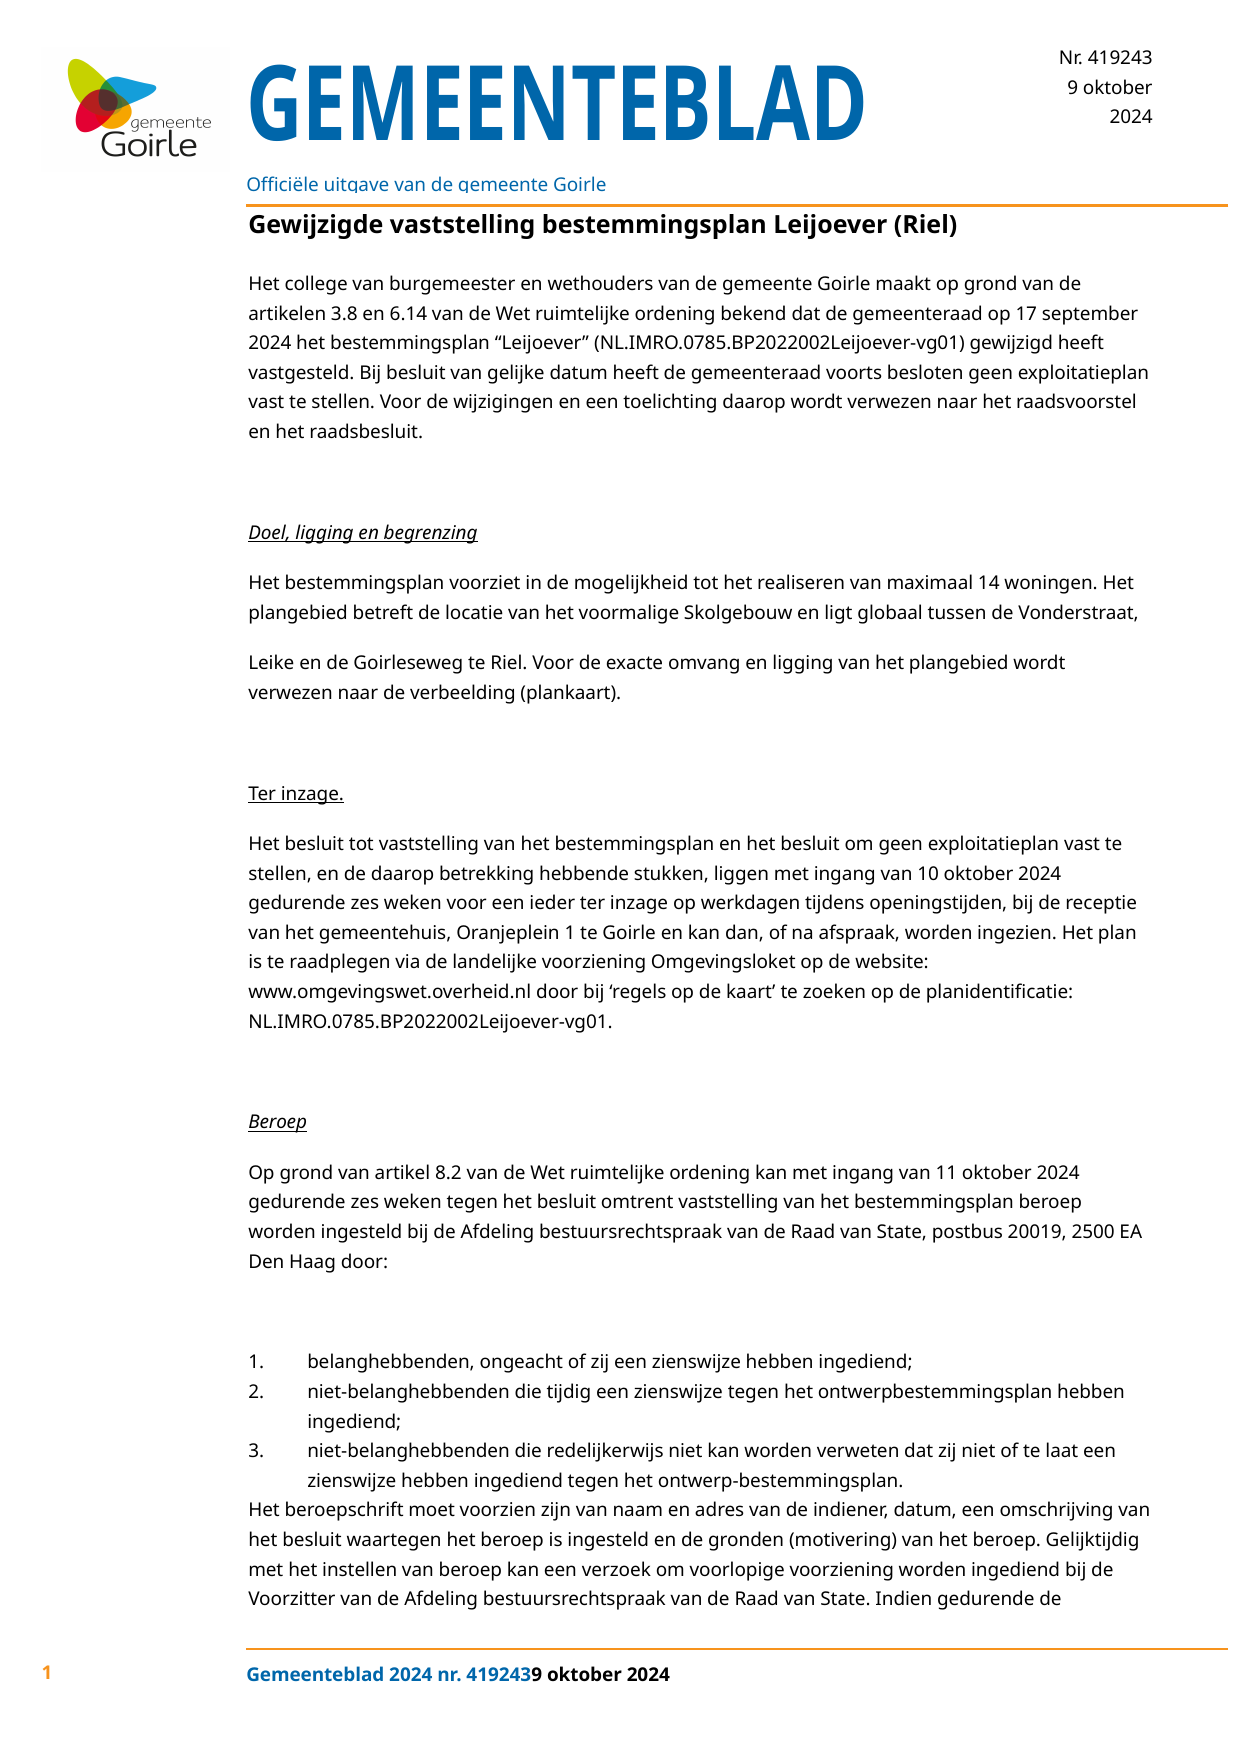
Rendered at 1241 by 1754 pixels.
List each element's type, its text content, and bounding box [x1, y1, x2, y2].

text Beroep [248, 1109, 1152, 1134]
text Het beroepschrift moet voorzien zijn van naam en adres van de indiener, datum, een omschrijving van het besluit waartegen het beroep is ingesteld en de gronden (motivering) van het beroep. Gelijktijdig met het instellen van beroep kan een verzoek om voorlopige voorziening worden ingediend bij de Voorzitter van de Afdeling bestuursrechtspraak van de Raad van State. Indien gedurende de [248, 1497, 1152, 1611]
text Gewijzigde vaststelling bestemmingsplan Leijoever (Riel) [248, 207, 1152, 241]
text Op grond van artikel 8.2 van de Wet ruimtelijke ordening kan met ingang van 11 oktober 2024 gedurende zes weken tegen het besluit omtrent vaststelling van het bestemmingsplan beroep worden ingesteld bij de Afdeling bestuursrechtspraak van de Raad van State, postbus 20019, 2500 EA Den Haag door: [248, 1159, 1152, 1273]
list belanghebbenden, ongeacht of zij een zienswijze hebben ingediend; [248, 1349, 1152, 1374]
text Doel, ligging en begrenzing [248, 519, 1152, 545]
text Ter inzage. [248, 780, 1152, 806]
text Het bestemmingsplan voorziet in de mogelijkheid tot het realiseren van maximaal 14 woningen. Het plangebied betreft de locatie van het voormalige Skolgebouw en ligt globaal tussen de Vonderstraat, [248, 569, 1152, 625]
list niet-belanghebbenden die tijdig een zienswijze tegen het ontwerpbestemmingsplan hebben ingediend; [248, 1378, 1152, 1433]
text Leike en de Goirleseweg te Riel. Voor de exacte omvang en ligging van het plangebied wordt verwezen naar de verbeelding (plankaart). [248, 649, 1152, 705]
text Het college van burgemeester en wethouders van de gemeente Goirle maakt op grond van de artikelen 3.8 en 6.14 van de Wet ruimtelijke ordening bekend dat de gemeenteraad op 17 september 2024 het bestemmingsplan “Leijoever” (NL.IMRO.0785.BP2022002Leijoever-vg01) gewijzigd heeft vastgesteld. Bij besluit van gelijke datum heeft de gemeenteraad voorts besloten geen exploitatieplan vast te stellen. Voor de wijzigingen en een toelichting daarop wordt verwezen naar het raadsvoorstel en het raadsbesluit. [248, 270, 1152, 444]
text Het besluit tot vaststelling van het bestemmingsplan en het besluit om geen exploitatieplan vast te stellen, en de daarop betrekking hebbende stukken, liggen met ingang van 10 oktober 2024 gedurende zes weken voor een ieder ter inzage op werkdagen tijdens openingstijden, bij de receptie van het gemeentehuis, Oranjeplein 1 te Goirle en kan dan, of na afspraak, worden ingezien. Het plan is te raadplegen via de landelijke voorziening Omgevingsloket op de website: www.omgevingswet.overheid.nl door bij ‘regels op de kaart’ te zoeken op de planidentificatie: NL.IMRO.0785.BP2022002Leijoever-vg01. [248, 830, 1152, 1033]
picture [41, 47, 231, 172]
list niet-belanghebbenden die redelijkerwijs niet kan worden verweten dat zij niet of te laat een zienswijze hebben ingediend tegen het ontwerp-bestemmingsplan. [248, 1437, 1152, 1493]
